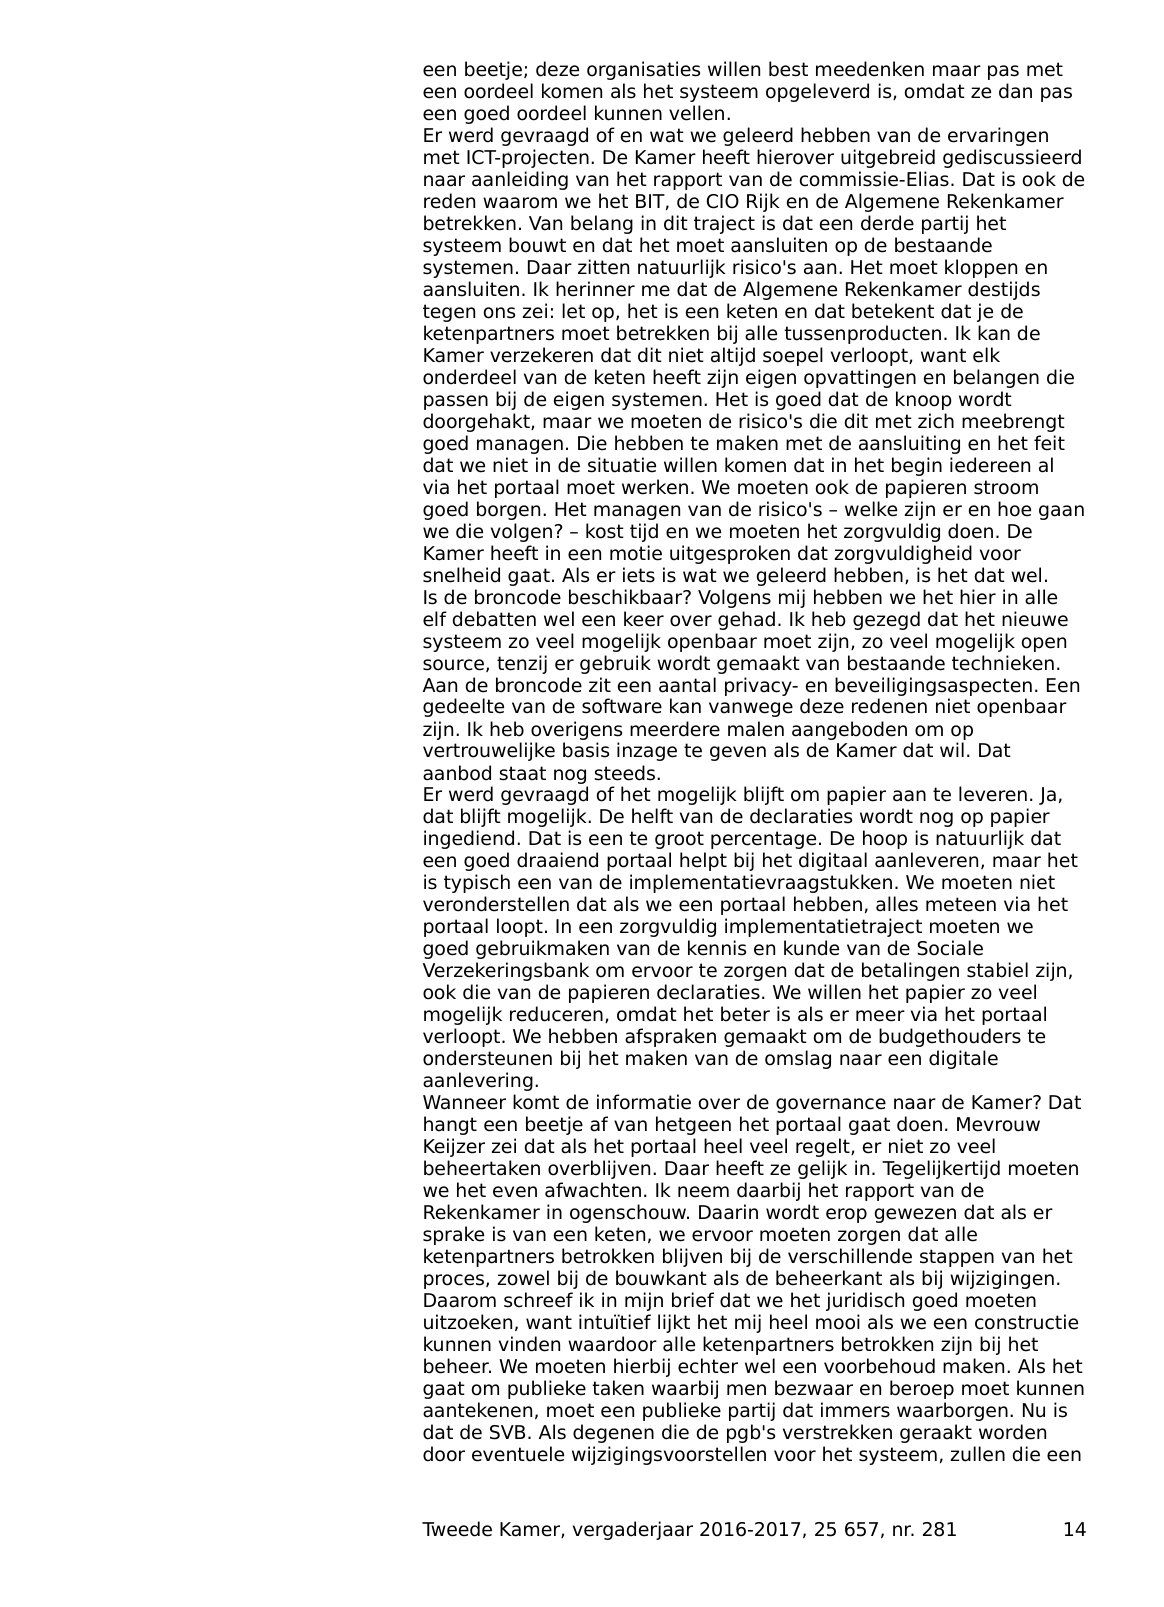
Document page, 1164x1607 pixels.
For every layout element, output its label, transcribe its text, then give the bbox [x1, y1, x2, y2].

text een beetje; deze organisaties willen best meedenken maar pas met een oordeel komen als het systeem opgeleverd is, omdat ze dan pas een goed oordeel kunnen vellen. [422, 59, 1087, 125]
text Er werd gevraagd of het mogelijk blijft om papier aan te leveren. Ja, dat blijft mogelijk. De helft van de declaraties wordt nog op papier ingediend. Dat is een te groot percentage. De hoop is natuurlijk dat een goed draaiend portaal helpt bij het digitaal aanleveren, maar het is typisch een van de implementatievraagstukken. We moeten niet veronderstellen dat als we een portaal hebben, alles meteen via het portaal loopt. In een zorgvuldig implementatietraject moeten we goed gebruikmaken van de kennis en kunde van de Sociale Verzekeringsbank om ervoor te zorgen dat de betalingen stabiel zijn, ook die van de papieren declaraties. We willen het papier zo veel mogelijk reduceren, omdat het beter is als er meer via het portaal verloopt. We hebben afspraken gemaakt om de budgethouders te ondersteunen bij het maken van de omslag naar een digitale aanlevering. [422, 784, 1087, 1092]
text Is de broncode beschikbaar? Volgens mij hebben we het hier in alle elf debatten wel een keer over gehad. Ik heb gezegd dat het nieuwe systeem zo veel mogelijk openbaar moet zijn, zo veel mogelijk open source, tenzij er gebruik wordt gemaakt van bestaande technieken. Aan de broncode zit een aantal privacy- en beveiligingsaspecten. Een gedeelte van de software kan vanwege deze redenen niet openbaar zijn. Ik heb overigens meerdere malen aangeboden om op vertrouwelijke basis inzage te geven als de Kamer dat wil. Dat aanbod staat nog steeds. [422, 587, 1087, 784]
text Er werd gevraagd of en wat we geleerd hebben van de ervaringen met ICT-projecten. De Kamer heeft hierover uitgebreid gediscussieerd naar aanleiding van het rapport van de commissie-Elias. Dat is ook de reden waarom we het BIT, de CIO Rijk en de Algemene Rekenkamer betrekken. Van belang in dit traject is dat een derde partij het systeem bouwt en dat het moet aansluiten op de bestaande systemen. Daar zitten natuurlijk risico's aan. Het moet kloppen en aansluiten. Ik herinner me dat de Algemene Rekenkamer destijds tegen ons zei: let op, het is een keten en dat betekent dat je de ketenpartners moet betrekken bij alle tussenproducten. Ik kan de Kamer verzekeren dat dit niet altijd soepel verloopt, want elk onderdeel van de keten heeft zijn eigen opvattingen en belangen die passen bij de eigen systemen. Het is goed dat de knoop wordt doorgehakt, maar we moeten de risico's die dit met zich meebrengt goed managen. Die hebben te maken met de aansluiting en het feit dat we niet in de situatie willen komen dat in het begin iedereen al via het portaal moet werken. We moeten ook de papieren stroom goed borgen. Het managen van de risico's – welke zijn er en hoe gaan we die volgen? – kost tijd en we moeten het zorgvuldig doen. De Kamer heeft in een motie uitgesproken dat zorgvuldigheid voor snelheid gaat. Als er iets is wat we geleerd hebben, is het dat wel. [422, 125, 1087, 587]
text Wanneer komt de informatie over de governance naar de Kamer? Dat hangt een beetje af van hetgeen het portaal gaat doen. Mevrouw Keijzer zei dat als het portaal heel veel regelt, er niet zo veel beheertaken overblijven. Daar heeft ze gelijk in. Tegelijkertijd moeten we het even afwachten. Ik neem daarbij het rapport van de Rekenkamer in ogenschouw. Daarin wordt erop gewezen dat als er sprake is van een keten, we ervoor moeten zorgen dat alle ketenpartners betrokken blijven bij de verschillende stappen van het proces, zowel bij de bouwkant als de beheerkant als bij wijzigingen. Daarom schreef ik in mijn brief dat we het juridisch goed moeten uitzoeken, want intuïtief lijkt het mij heel mooi als we een constructie kunnen vinden waardoor alle ketenpartners betrokken zijn bij het beheer. We moeten hierbij echter wel een voorbehoud maken. Als het gaat om publieke taken waarbij men bezwaar en beroep moet kunnen aantekenen, moet een publieke partij dat immers waarborgen. Nu is dat de SVB. Als degenen die de pgb's verstrekken geraakt worden door eventuele wijzigingsvoorstellen voor het systeem, zullen die een [422, 1092, 1087, 1466]
